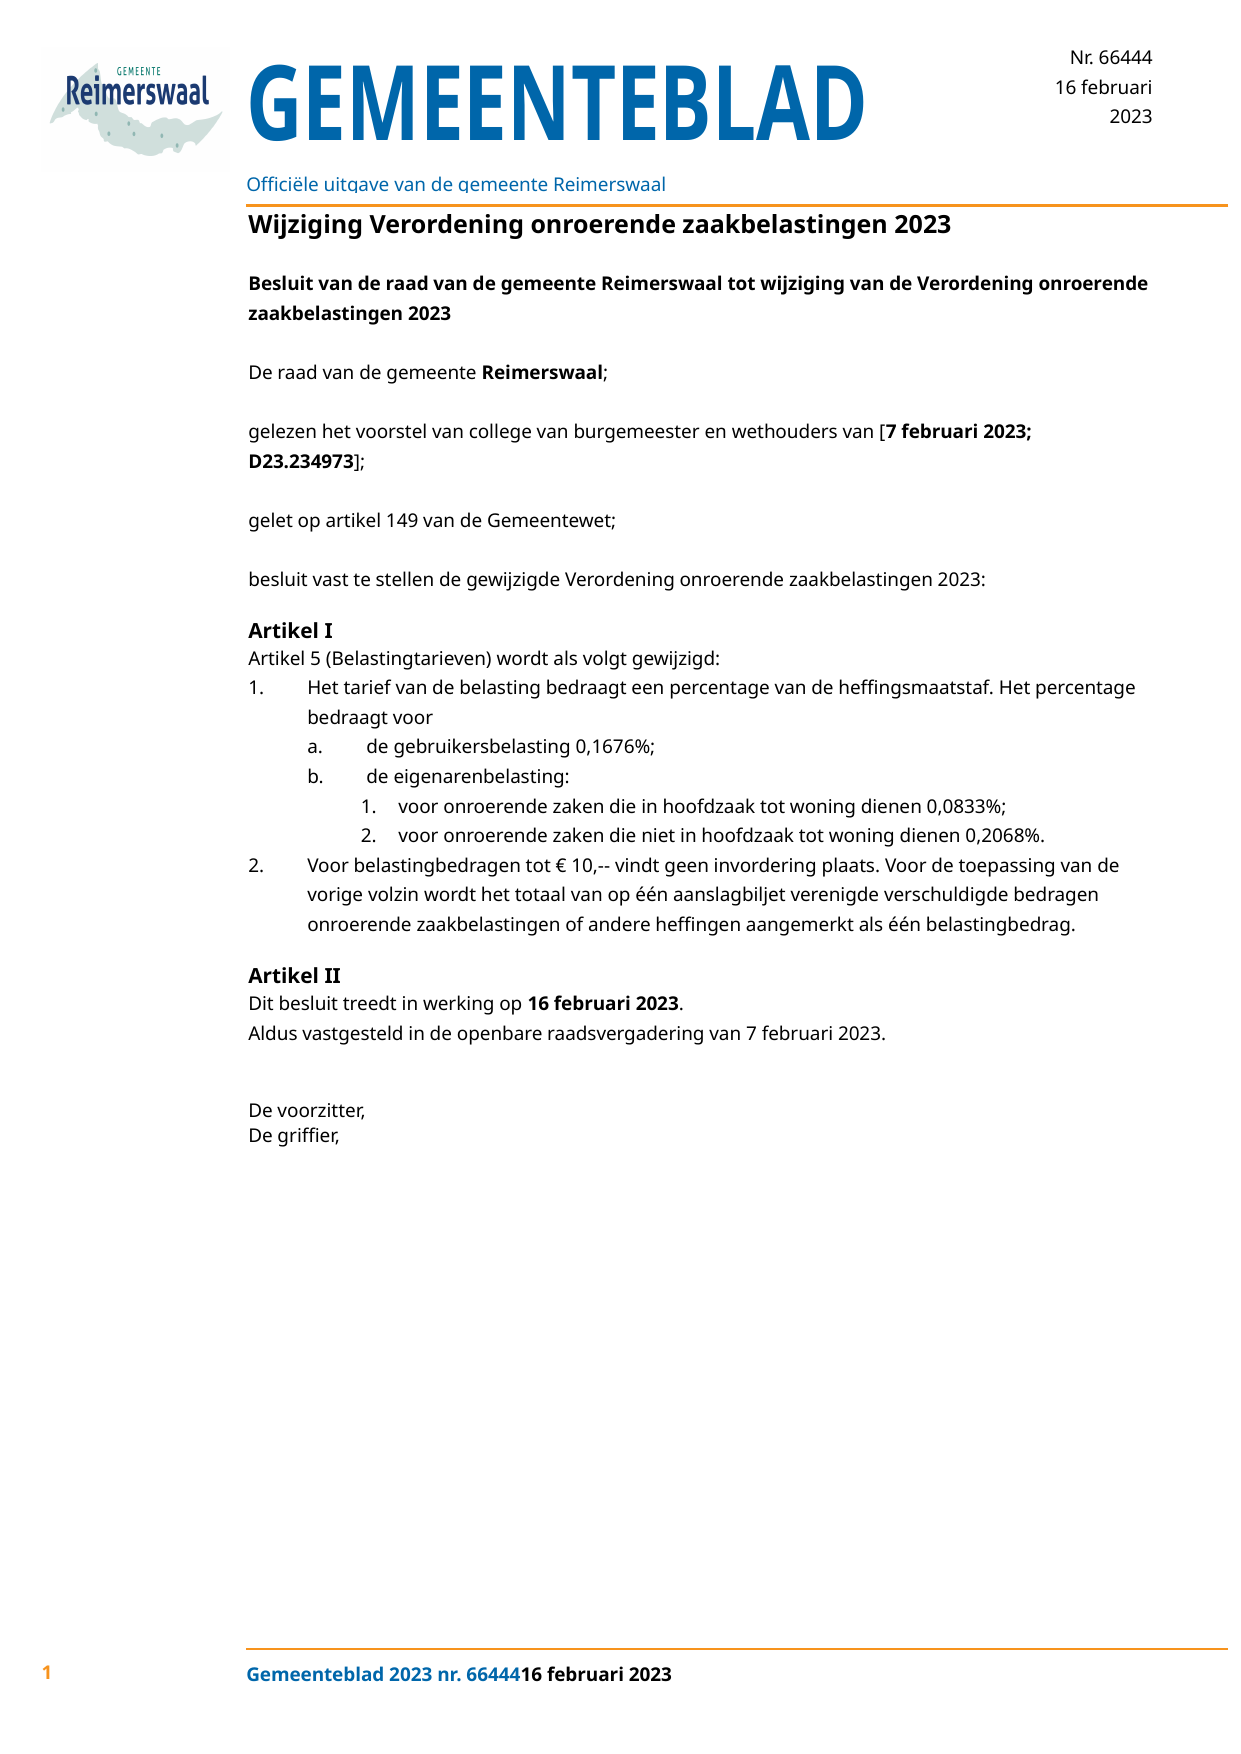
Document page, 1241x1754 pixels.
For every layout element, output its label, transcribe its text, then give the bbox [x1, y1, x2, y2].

list voor onroerende zaken die niet in hoofdzaak tot woning dienen 0,2068%. [361, 822, 1152, 848]
picture [41, 47, 231, 172]
text De voorzitter, [248, 1097, 1152, 1123]
text Aldus vastgesteld in de openbare raadsvergadering van 7 februari 2023. [248, 1020, 1152, 1045]
list voor onroerende zaken die in hoofdzaak tot woning dienen 0,0833%; [361, 793, 1152, 819]
text gelezen het voorstel van college van burgemeester en wethouders van [7 februari 2023; D23.234973]; [248, 418, 1152, 473]
text Wijziging Verordening onroerende zaakbelastingen 2023 [248, 207, 1152, 241]
text Besluit van de raad van de gemeente Reimerswaal tot wijziging van de Verordening onroerende zaakbelastingen 2023 [248, 270, 1152, 326]
list Het tarief van de belasting bedraagt een percentage van de heffingsmaatstaf. Het percentage bedraagt voor [248, 674, 1152, 730]
text Artikel II [248, 962, 1152, 990]
list de gebruikersbelasting 0,1676%; [307, 734, 1152, 759]
list de eigenarenbelasting: [307, 763, 1152, 789]
text besluit vast te stellen de gewijzigde Verordening onroerende zaakbelastingen 2023: [248, 566, 1152, 592]
list Voor belastingbedragen tot € 10,-- vindt geen invordering plaats. Voor de toepassing van de vorige volzin wordt het totaal van op één aanslagbiljet verenigde verschuldigde bedragen onroerende zaakbelastingen of andere heffingen aangemerkt als één belastingbedrag. [248, 852, 1152, 937]
text De raad van de gemeente Reimerswaal; [248, 359, 1152, 385]
text Artikel I [248, 617, 1152, 645]
text Dit besluit treedt in werking op 16 februari 2023. [248, 990, 1152, 1016]
text Artikel 5 (Belastingtarieven) wordt als volgt gewijzigd: [248, 645, 1152, 671]
text gelet op artikel 149 van de Gemeentewet; [248, 507, 1152, 533]
text De griffier, [248, 1123, 1152, 1148]
